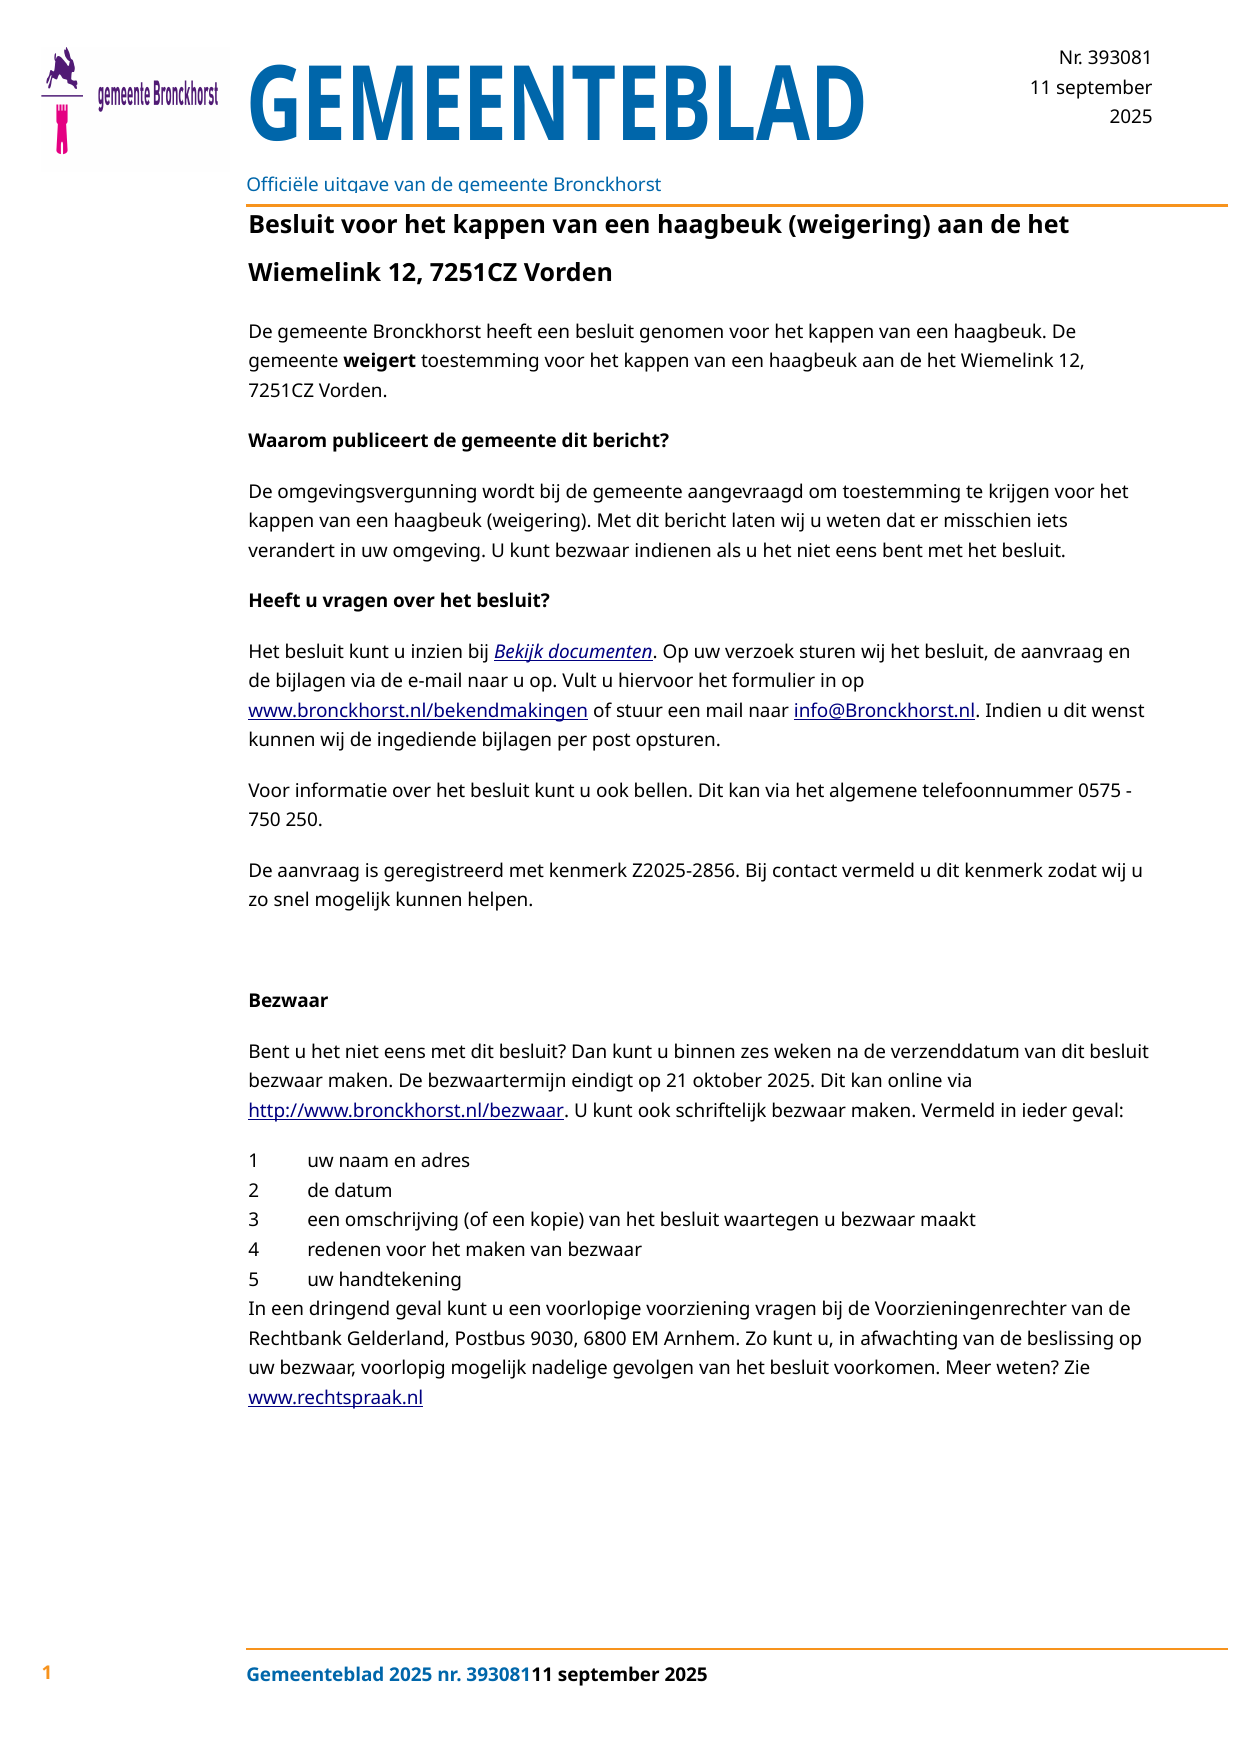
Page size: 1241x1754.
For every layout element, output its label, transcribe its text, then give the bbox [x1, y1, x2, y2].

list de datum [248, 1177, 1152, 1203]
text Bezwaar [248, 987, 1152, 1013]
picture [41, 47, 231, 172]
list uw handtekening [248, 1266, 1152, 1292]
text De omgevingsvergunning wordt bij de gemeente aangevraagd om toestemming te krijgen voor het kappen van een haagbeuk (weigering). Met dit bericht laten wij u weten dat er misschien iets verandert in uw omgeving. U kunt bezwaar indienen als u het niet eens bent met het besluit. [248, 478, 1152, 563]
text Bent u het niet eens met dit besluit? Dan kunt u binnen zes weken na de verzenddatum van dit besluit bezwaar maken. De bezwaartermijn eindigt op 21 oktober 2025. Dit kan online via http://www.bronckhorst.nl/bezwaar. U kunt ook schriftelijk bezwaar maken. Vermeld in ieder geval: [248, 1038, 1152, 1123]
text Besluit voor het kappen van een haagbeuk (weigering) aan de het Wiemelink 12, 7251CZ Vorden [248, 207, 1152, 288]
text Waarom publiceert de gemeente dit bericht? [248, 427, 1152, 453]
list uw naam en adres [248, 1147, 1152, 1173]
text De aanvraag is geregistreerd met kenmerk Z2025-2856. Bij contact vermeld u dit kenmerk zodat wij u zo snel mogelijk kunnen helpen. [248, 857, 1152, 912]
text In een dringend geval kunt u een voorlopige voorziening vragen bij de Voorzieningenrechter van de Rechtbank Gelderland, Postbus 9030, 6800 EM Arnhem. Zo kunt u, in afwachting van de beslissing op uw bezwaar, voorlopig mogelijk nadelige gevolgen van het besluit voorkomen. Meer weten? Zie www.rechtspraak.nl [248, 1295, 1152, 1410]
list een omschrijving (of een kopie) van het besluit waartegen u bezwaar maakt [248, 1207, 1152, 1232]
text Heeft u vragen over het besluit? [248, 587, 1152, 613]
text De gemeente Bronckhorst heeft een besluit genomen voor het kappen van een haagbeuk. De gemeente weigert toestemming voor het kappen van een haagbeuk aan de het Wiemelink 12, 7251CZ Vorden. [248, 318, 1152, 403]
text Voor informatie over het besluit kunt u ook bellen. Dit kan via het algemene telefoonnummer 0575 - 750 250. [248, 777, 1152, 832]
list redenen voor het maken van bezwaar [248, 1236, 1152, 1262]
text Het besluit kunt u inzien bij Bekijk documenten. Op uw verzoek sturen wij het besluit, de aanvraag en de bijlagen via de e-mail naar u op. Vult u hiervoor het formulier in op www.bronckhorst.nl/bekendmakingen of stuur een mail naar info@Bronckhorst.nl. Indien u dit wenst kunnen wij de ingediende bijlagen per post opsturen. [248, 638, 1152, 752]
